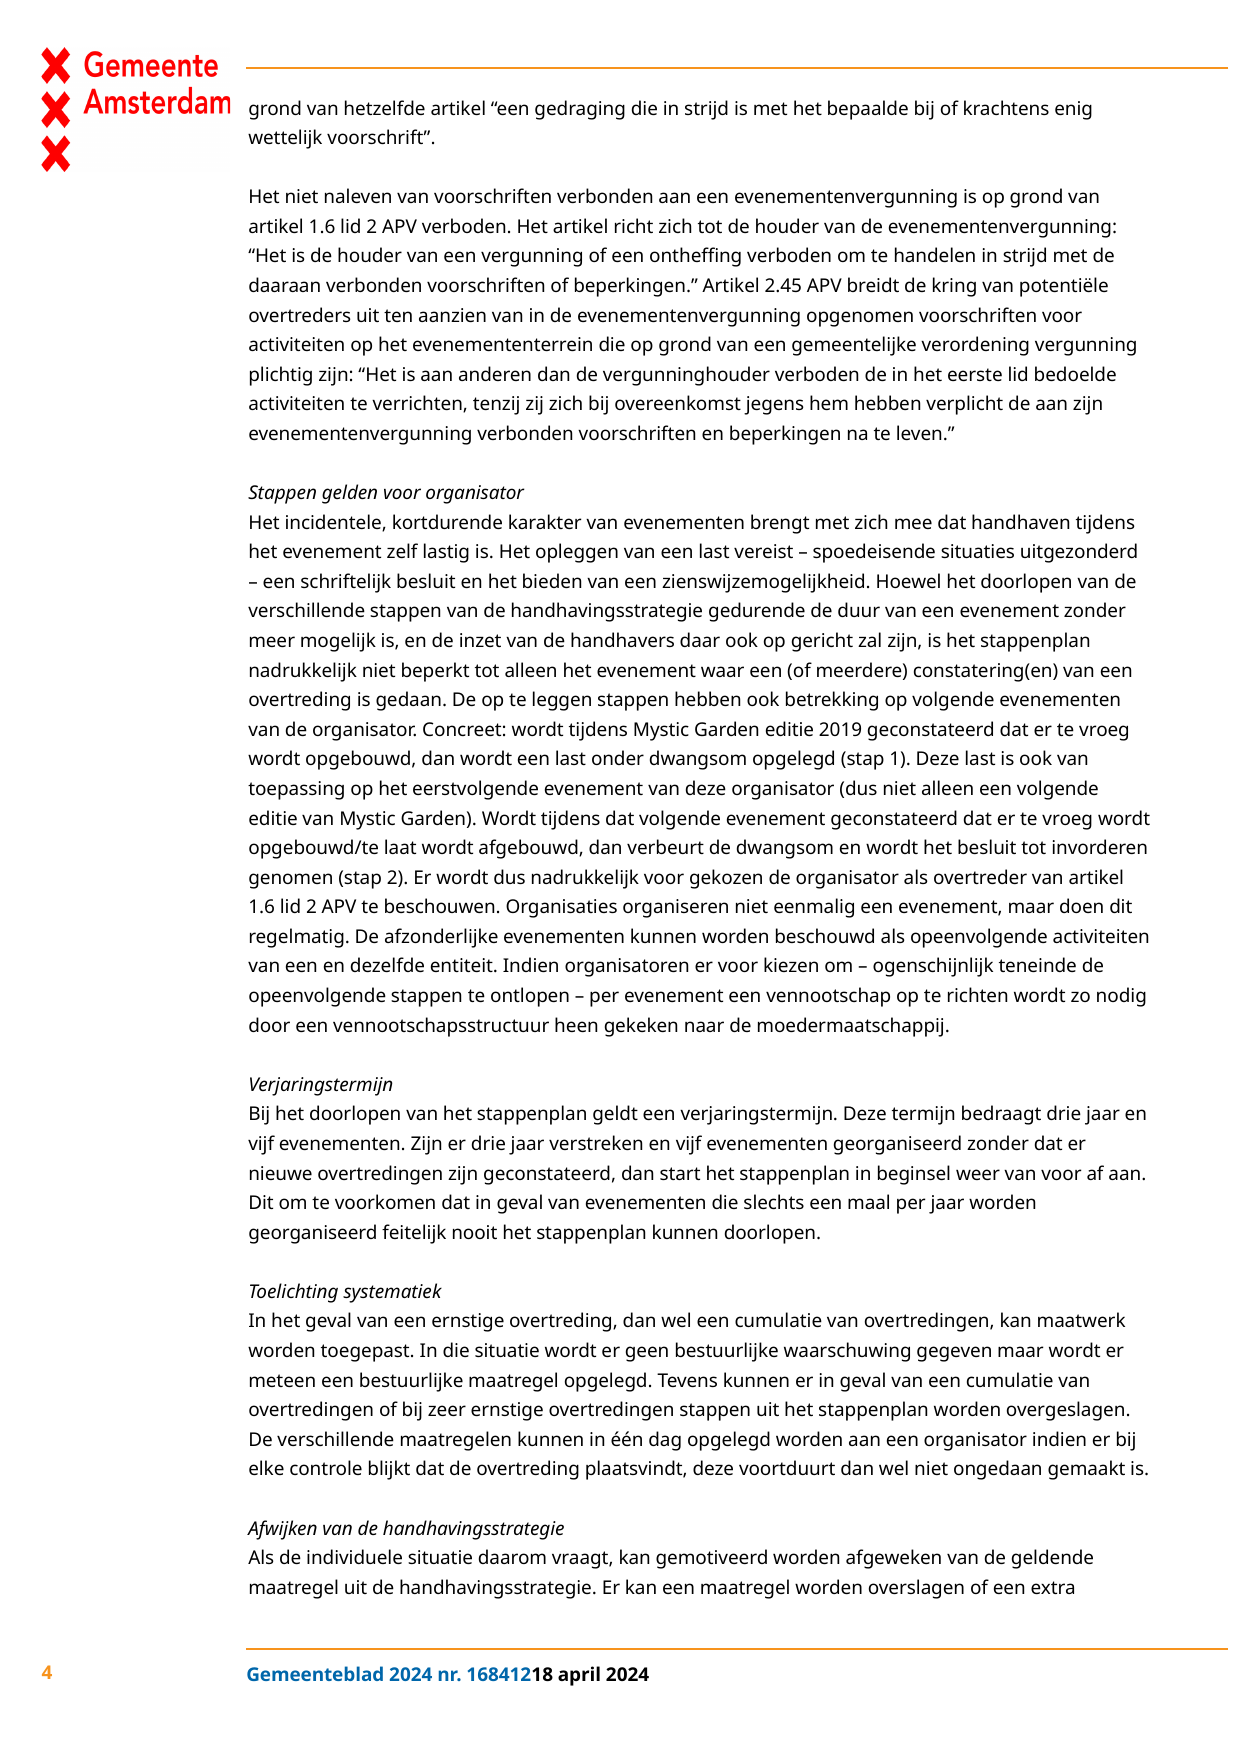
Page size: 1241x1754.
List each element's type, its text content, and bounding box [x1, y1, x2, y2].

text grond van hetzelfde artikel “een gedraging die in strijd is met het bepaalde bij of krachtens enig wettelijk voorschrift”. [248, 95, 1152, 150]
text Het niet naleven van voorschriften verbonden aan een evenementenvergunning is op grond van artikel 1.6 lid 2 APV verboden. Het artikel richt zich tot de houder van de evenementenvergunning: “Het is de houder van een vergunning of een ontheffing verboden om te handelen in strijd met de daaraan verbonden voorschriften of beperkingen.” Artikel 2.45 APV breidt de kring van potentiële overtreders uit ten aanzien van in de evenementenvergunning opgenomen voorschriften voor activiteiten op het evenemententerrein die op grond van een gemeentelijke verordening vergunning plichtig zijn: “Het is aan anderen dan de vergunninghouder verboden de in het eerste lid bedoelde activiteiten te verrichten, tenzij zij zich bij overeenkomst jegens hem hebben verplicht de aan zijn evenementenvergunning verbonden voorschriften en beperkingen na te leven.” [248, 183, 1152, 446]
text Stappen gelden voor organisator [248, 479, 1152, 505]
text Afwijken van de handhavingsstrategie [248, 1515, 1152, 1541]
text Bij het doorlopen van het stappenplan geldt een verjaringstermijn. Deze termijn bedraagt drie jaar en vijf evenementen. Zijn er drie jaar verstreken en vijf evenementen georganiseerd zonder dat er nieuwe overtredingen zijn geconstateerd, dan start het stappenplan in beginsel weer van voor af aan. Dit om te voorkomen dat in geval van evenementen die slechts een maal per jaar worden georganiseerd feitelijk nooit het stappenplan kunnen doorlopen. [248, 1101, 1152, 1245]
text Het incidentele, kortdurende karakter van evenementen brengt met zich mee dat handhaven tijdens het evenement zelf lastig is. Het opleggen van een last vereist – spoedeisende situaties uitgezonderd – een schriftelijk besluit en het bieden van een zienswijzemogelijkheid. Hoewel het doorlopen van de verschillende stappen van de handhavingsstrategie gedurende de duur van een evenement zonder meer mogelijk is, en de inzet van de handhavers daar ook op gericht zal zijn, is het stappenplan nadrukkelijk niet beperkt tot alleen het evenement waar een (of meerdere) constatering(en) van een overtreding is gedaan. De op te leggen stappen hebben ook betrekking op volgende evenementen van de organisator. Concreet: wordt tijdens Mystic Garden editie 2019 geconstateerd dat er te vroeg wordt opgebouwd, dan wordt een last onder dwangsom opgelegd (stap 1). Deze last is ook van toepassing op het eerstvolgende evenement van deze organisator (dus niet alleen een volgende editie van Mystic Garden). Wordt tijdens dat volgende evenement geconstateerd dat er te vroeg wordt opgebouwd/te laat wordt afgebouwd, dan verbeurt de dwangsom en wordt het besluit tot invorderen genomen (stap 2). Er wordt dus nadrukkelijk voor gekozen de organisator als overtreder van artikel 1.6 lid 2 APV te beschouwen. Organisaties organiseren niet eenmalig een evenement, maar doen dit regelmatig. De afzonderlijke evenementen kunnen worden beschouwd als opeenvolgende activiteiten van een en dezelfde entiteit. Indien organisatoren er voor kiezen om – ogenschijnlijk teneinde de opeenvolgende stappen te ontlopen – per evenement een vennootschap op te richten wordt zo nodig door een vennootschapsstructuur heen gekeken naar de moedermaatschappij. [248, 509, 1152, 1038]
text In het geval van een ernstige overtreding, dan wel een cumulatie van overtredingen, kan maatwerk worden toegepast. In die situatie wordt er geen bestuurlijke waarschuwing gegeven maar wordt er meteen een bestuurlijke maatregel opgelegd. Tevens kunnen er in geval van een cumulatie van overtredingen of bij zeer ernstige overtredingen stappen uit het stappenplan worden overgeslagen. De verschillende maatregelen kunnen in één dag opgelegd worden aan een organisator indien er bij elke controle blijkt dat de overtreding plaatsvindt, deze voortduurt dan wel niet ongedaan gemaakt is. [248, 1308, 1152, 1481]
picture [41, 47, 231, 172]
text Verjaringstermijn [248, 1071, 1152, 1097]
text Toelichting systematiek [248, 1278, 1152, 1304]
text Als de individuele situatie daarom vraagt, kan gemotiveerd worden afgeweken van de geldende maatregel uit de handhavingsstrategie. Er kan een maatregel worden overslagen of een extra [248, 1544, 1152, 1600]
